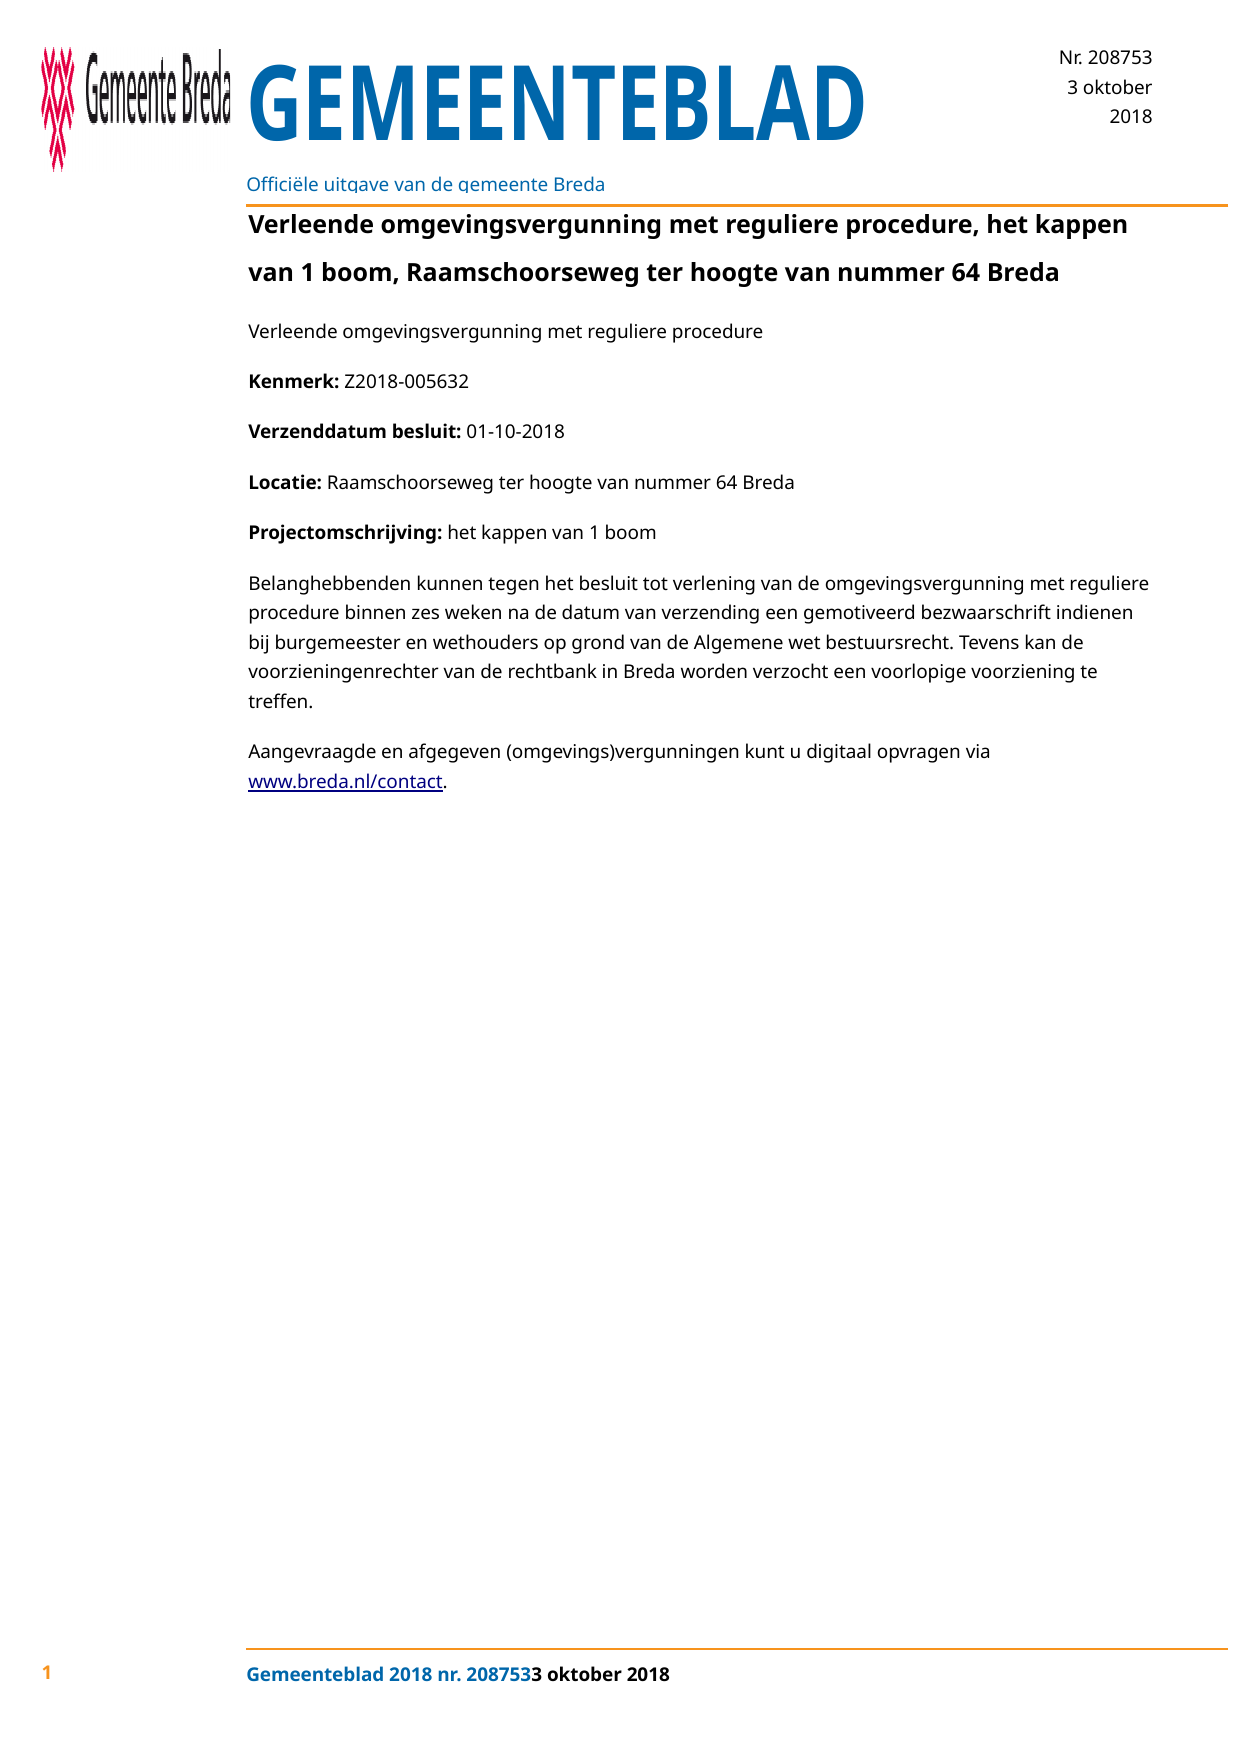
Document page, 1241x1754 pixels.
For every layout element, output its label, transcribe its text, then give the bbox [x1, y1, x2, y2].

text Belanghebbenden kunnen tegen het besluit tot verlening van de omgevingsvergunning met reguliere procedure binnen zes weken na de datum van verzending een gemotiveerd bezwaarschrift indienen bij burgemeester en wethouders op grond van de Algemene wet bestuursrecht. Tevens kan de voorzieningenrechter van de rechtbank in Breda worden verzocht een voorlopige voorziening te treffen. [248, 570, 1152, 714]
picture [41, 47, 231, 172]
text Verleende omgevingsvergunning met reguliere procedure, het kappen van 1 boom, Raamschoorseweg ter hoogte van nummer 64 Breda [248, 207, 1152, 288]
text Locatie: Raamschoorseweg ter hoogte van nummer 64 Breda [248, 469, 1152, 495]
text Verleende omgevingsvergunning met reguliere procedure [248, 318, 1152, 344]
text Projectomschrijving: het kappen van 1 boom [248, 519, 1152, 545]
text Kenmerk: Z2018-005632 [248, 368, 1152, 394]
text Verzenddatum besluit: 01-10-2018 [248, 419, 1152, 444]
text Aangevraagde en afgegeven (omgevings)vergunningen kunt u digitaal opvragen via www.breda.nl/contact. [248, 739, 1152, 794]
